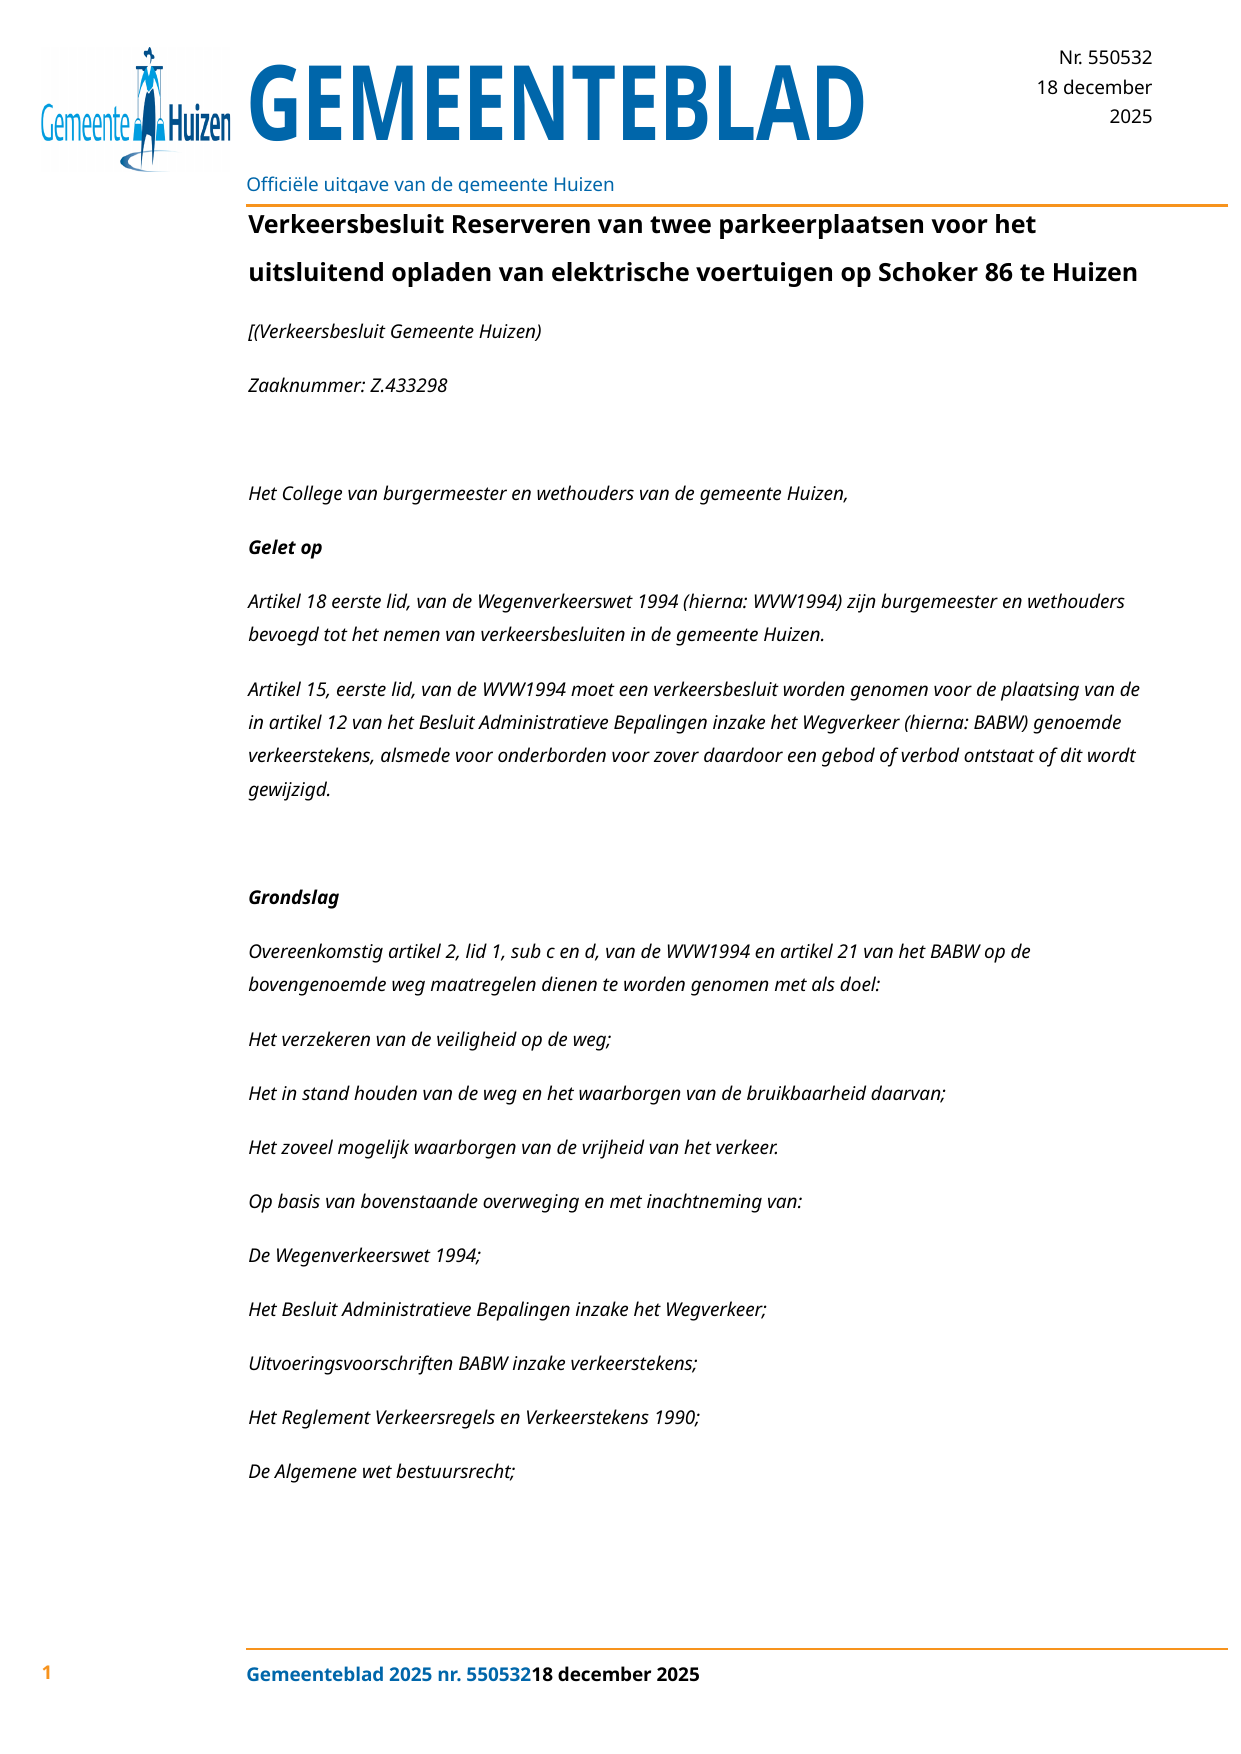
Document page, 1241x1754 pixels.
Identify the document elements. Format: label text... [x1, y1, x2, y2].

text Artikel 18 eerste lid, van de Wegenverkeerswet 1994 (hierna: WVW1994) zijn burgemeester en wethouders bevoegd tot het nemen van verkeersbesluiten in de gemeente Huizen. [248, 588, 1152, 647]
text Het Reglement Verkeersregels en Verkeerstekens 1990; [248, 1404, 1152, 1430]
text Uitvoeringsvoorschriften BABW inzake verkeerstekens; [248, 1350, 1152, 1376]
text Het College van burgermeester en wethouders van de gemeente Huizen, [248, 480, 1152, 506]
text Het in stand houden van de weg en het waarborgen van de bruikbaarheid daarvan; [248, 1080, 1152, 1106]
text Het Besluit Administratieve Bepalingen inzake het Wegverkeer; [248, 1296, 1152, 1322]
text Zaaknummer: Z.433298 [248, 372, 1152, 398]
picture [41, 47, 231, 172]
text Artikel 15, eerste lid, van de WVW1994 moet een verkeersbesluit worden genomen voor de plaatsing van de in artikel 12 van het Besluit Administratieve Bepalingen inzake het Wegverkeer (hierna: BABW) genoemde verkeerstekens, alsmede voor onderborden voor zover daardoor een gebod of verbod ontstaat of dit wordt gewijzigd. [248, 676, 1152, 802]
text De Algemene wet bestuursrecht; [248, 1458, 1152, 1484]
text Overeenkomstig artikel 2, lid 1, sub c en d, van de WVW1994 en artikel 21 van het BABW op de bovengenoemde weg maatregelen dienen te worden genomen met als doel: [248, 938, 1152, 997]
text Het verzekeren van de veiligheid op de weg; [248, 1026, 1152, 1051]
text Op basis van bovenstaande overweging en met inachtneming van: [248, 1188, 1152, 1214]
text Grondslag [248, 884, 1152, 910]
text Het zoveel mogelijk waarborgen van de vrijheid van het verkeer. [248, 1134, 1152, 1159]
text De Wegenverkeerswet 1994; [248, 1242, 1152, 1268]
text Verkeersbesluit Reserveren van twee parkeerplaatsen voor het uitsluitend opladen van elektrische voertuigen op Schoker 86 te Huizen [248, 207, 1152, 288]
text [(Verkeersbesluit Gemeente Huizen) [248, 318, 1152, 344]
text Gelet op [248, 534, 1152, 560]
